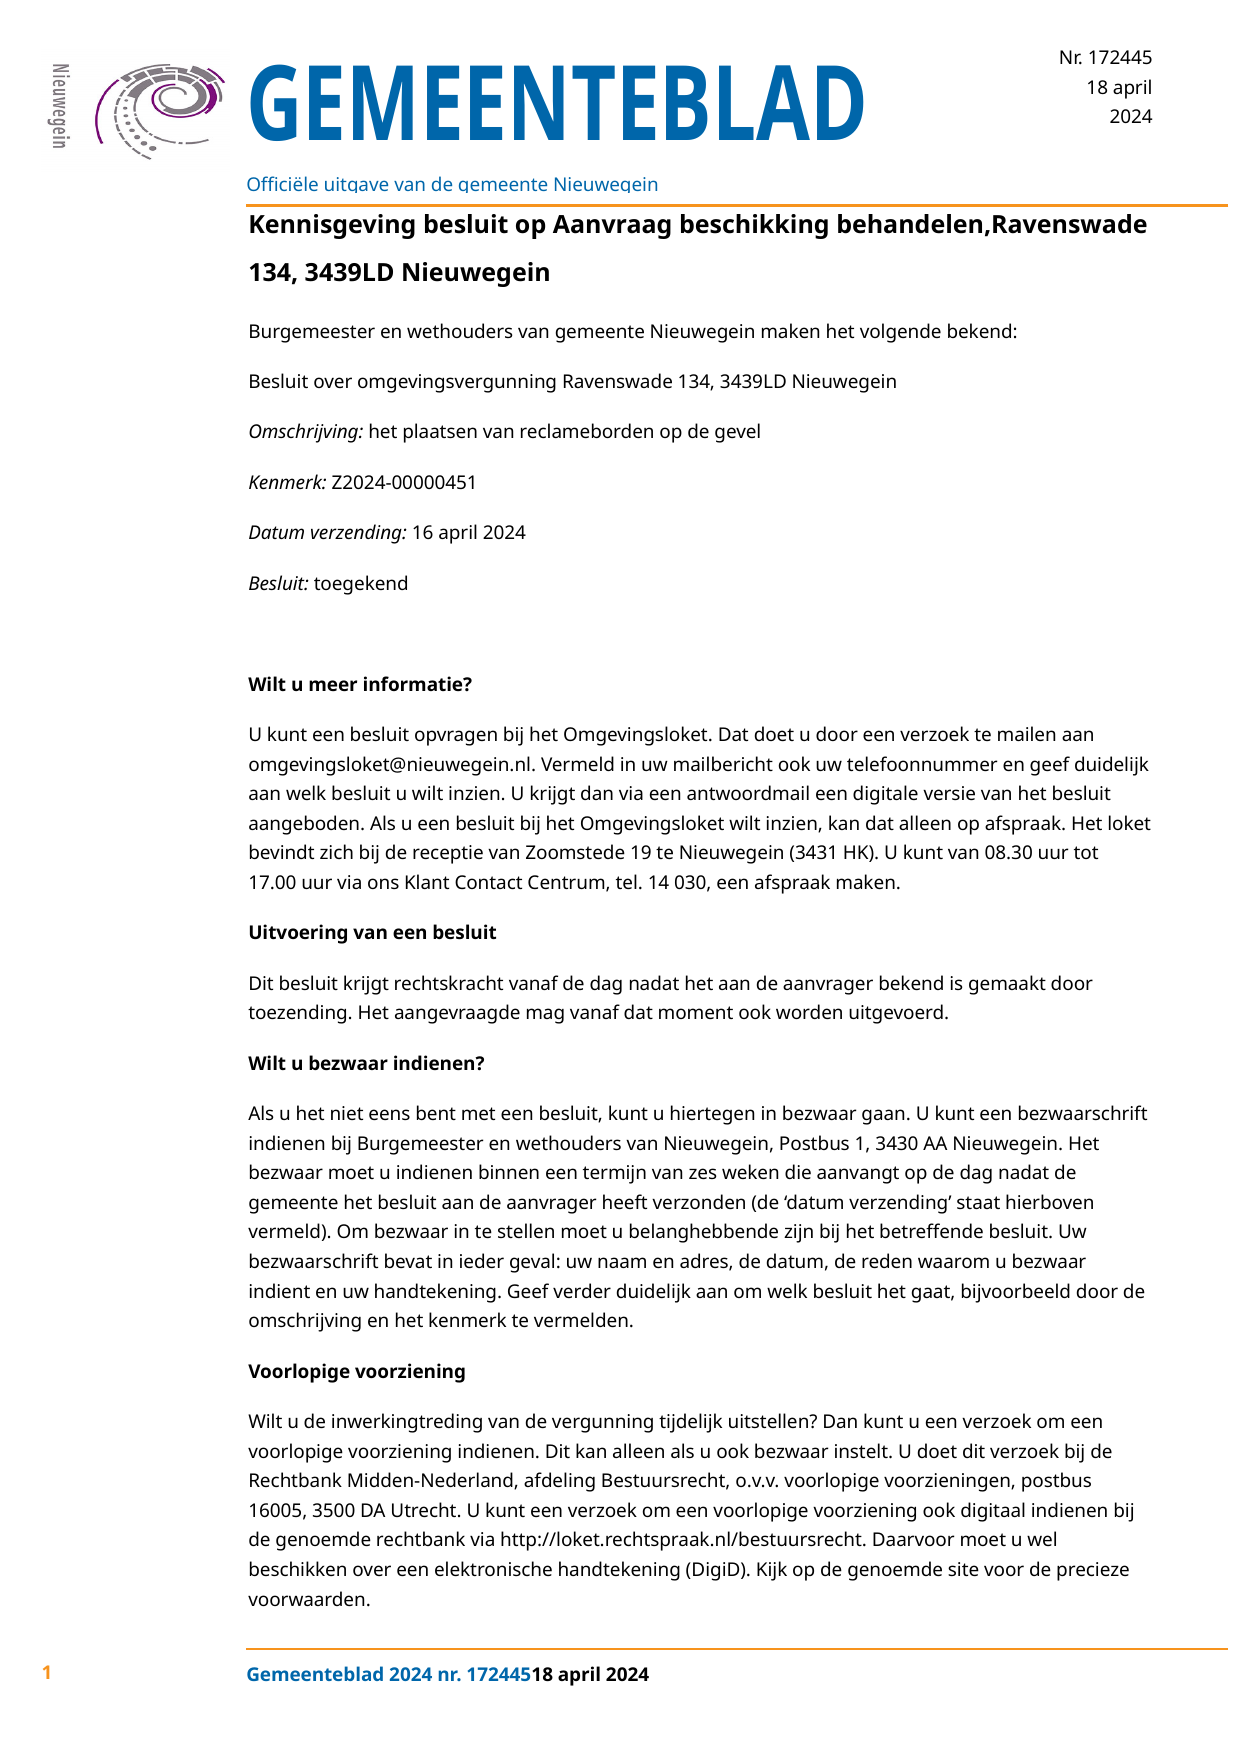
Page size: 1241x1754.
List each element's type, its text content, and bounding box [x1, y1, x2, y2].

text Voorlopige voorziening [248, 1358, 1152, 1384]
text Kennisgeving besluit op Aanvraag beschikking behandelen,Ravenswade 134, 3439LD Nieuwegein [248, 207, 1152, 288]
text Wilt u bezwaar indienen? [248, 1050, 1152, 1076]
text Besluit: toegekend [248, 570, 1152, 596]
text Dit besluit krijgt rechtskracht vanaf de dag nadat het aan de aanvrager bekend is gemaakt door toezending. Het aangevraagde mag vanaf dat moment ook worden uitgevoerd. [248, 970, 1152, 1025]
text Wilt u de inwerkingtreding van de vergunning tijdelijk uitstellen? Dan kunt u een verzoek om een voorlopige voorziening indienen. Dit kan alleen als u ook bezwaar instelt. U doet dit verzoek bij de Rechtbank Midden-Nederland, afdeling Bestuursrecht, o.v.v. voorlopige voorzieningen, postbus 16005, 3500 DA Utrecht. U kunt een verzoek om een voorlopige voorziening ook digitaal indienen bij de genoemde rechtbank via http://loket.rechtspraak.nl/bestuursrecht. Daarvoor moet u wel beschikken over een elektronische handtekening (DigiD). Kijk op de genoemde site voor de precieze voorwaarden. [248, 1408, 1152, 1612]
text Besluit over omgevingsvergunning Ravenswade 134, 3439LD Nieuwegein [248, 368, 1152, 394]
text U kunt een besluit opvragen bij het Omgevingsloket. Dat doet u door een verzoek te mailen aan omgevingsloket@nieuwegein.nl. Vermeld in uw mailbericht ook uw telefoonnummer en geef duidelijk aan welk besluit u wilt inzien. U krijgt dan via een antwoordmail een digitale versie van het besluit aangeboden. Als u een besluit bij het Omgevingsloket wilt inzien, kan dat alleen op afspraak. Het loket bevindt zich bij de receptie van Zoomstede 19 te Nieuwegein (3431 HK). U kunt van 08.30 uur tot 17.00 uur via ons Klant Contact Centrum, tel. 14 030, een afspraak maken. [248, 721, 1152, 895]
picture [41, 47, 231, 172]
text Als u het niet eens bent met een besluit, kunt u hiertegen in bezwaar gaan. U kunt een bezwaarschrift indienen bij Burgemeester en wethouders van Nieuwegein, Postbus 1, 3430 AA Nieuwegein. Het bezwaar moet u indienen binnen een termijn van zes weken die aanvangt op de dag nadat de gemeente het besluit aan de aanvrager heeft verzonden (de ‘datum verzending’ staat hierboven vermeld). Om bezwaar in te stellen moet u belanghebbende zijn bij het betreffende besluit. Uw bezwaarschrift bevat in ieder geval: uw naam en adres, de datum, de reden waarom u bezwaar indient en uw handtekening. Geef verder duidelijk aan om welk besluit het gaat, bijvoorbeeld door de omschrijving en het kenmerk te vermelden. [248, 1100, 1152, 1333]
text Omschrijving: het plaatsen van reclameborden op de gevel [248, 419, 1152, 444]
text Kenmerk: Z2024-00000451 [248, 469, 1152, 495]
text Burgemeester en wethouders van gemeente Nieuwegein maken het volgende bekend: [248, 318, 1152, 344]
text Uitvoering van een besluit [248, 919, 1152, 945]
text Wilt u meer informatie? [248, 671, 1152, 697]
text Datum verzending: 16 april 2024 [248, 519, 1152, 545]
